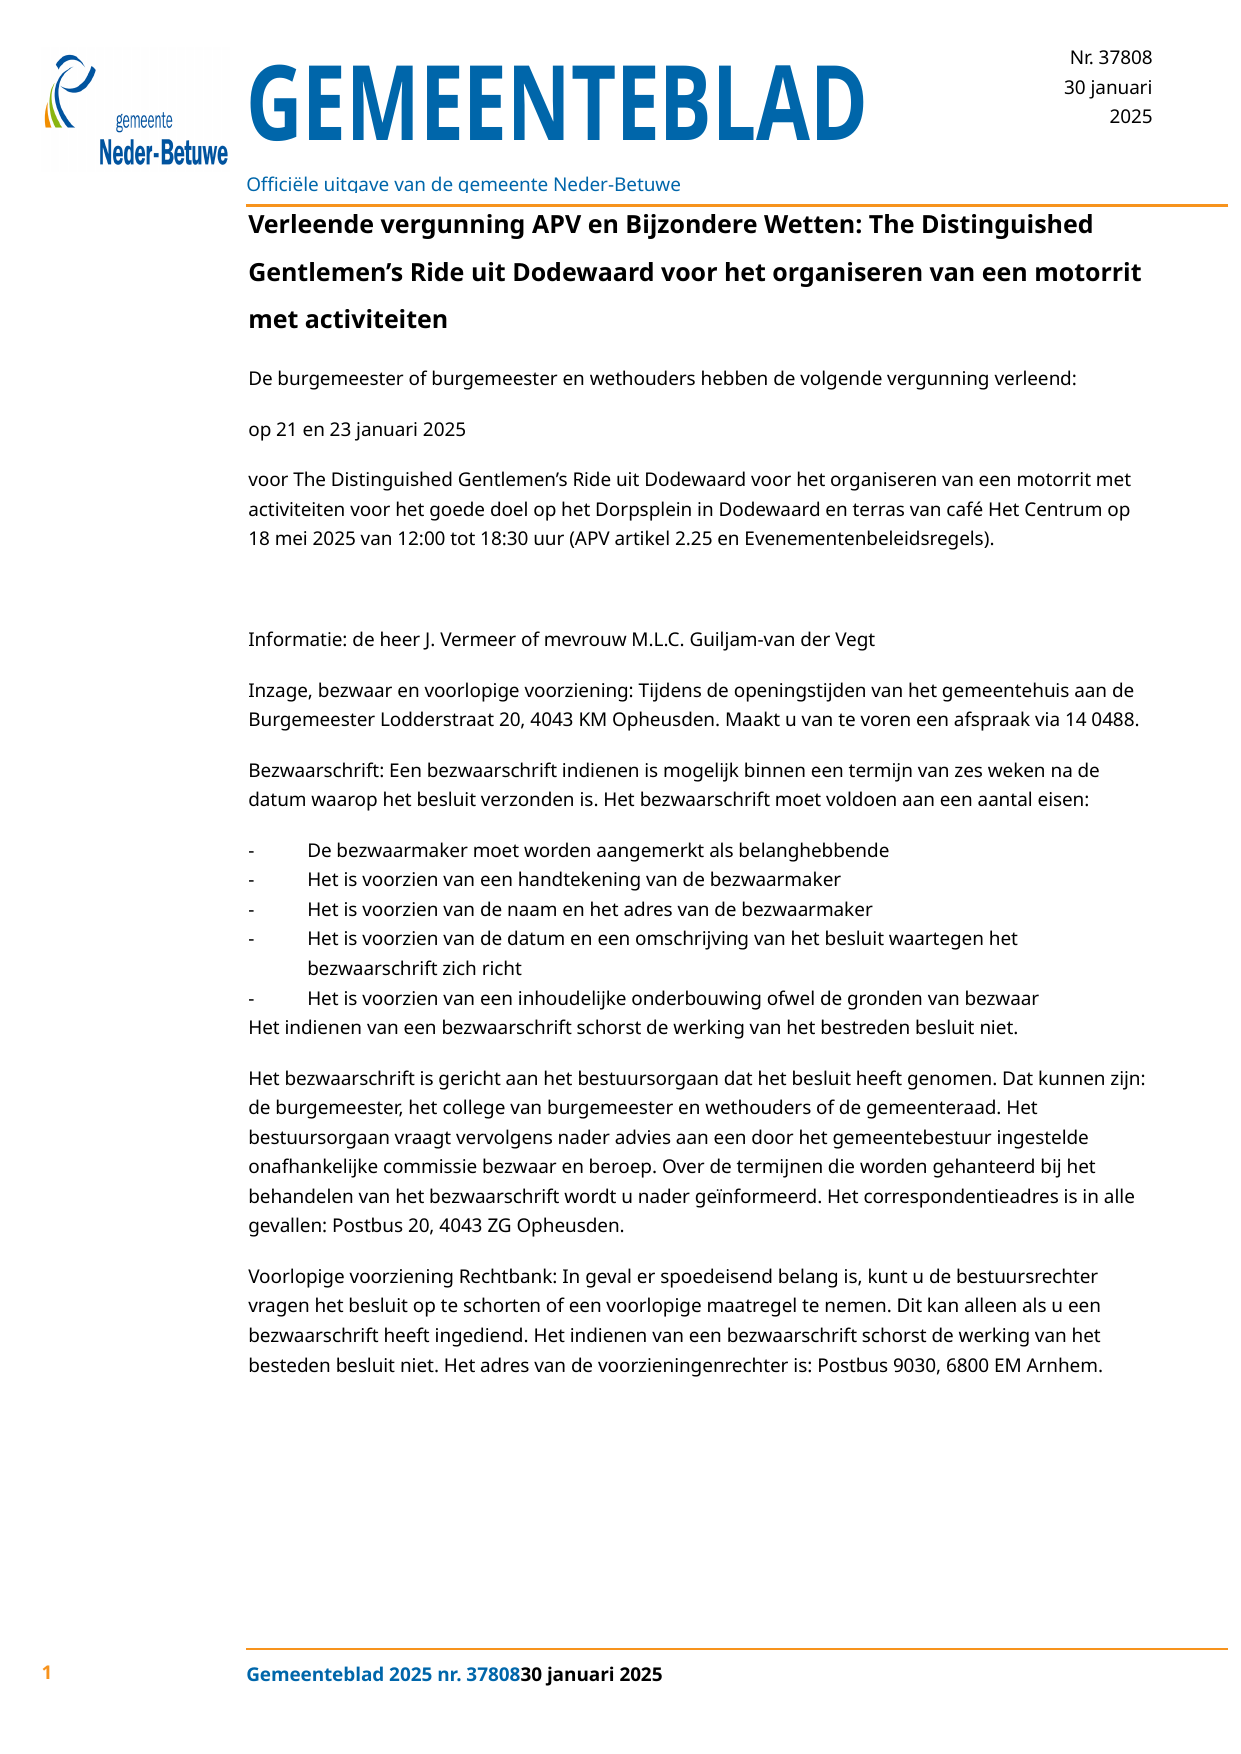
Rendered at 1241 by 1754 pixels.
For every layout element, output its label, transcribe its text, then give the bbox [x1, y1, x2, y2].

text De burgemeester of burgemeester en wethouders hebben de volgende vergunning verleend: [248, 366, 1152, 391]
list Het is voorzien van de naam en het adres van de bezwaarmaker [248, 896, 1152, 922]
list De bezwaarmaker moet worden aangemerkt als belanghebbende [248, 837, 1152, 862]
list Het is voorzien van de datum en een omschrijving van het besluit waartegen het bezwaarschrift zich richt [248, 926, 1152, 981]
text Verleende vergunning APV en Bijzondere Wetten: The Distinguished Gentlemen’s Ride uit Dodewaard voor het organiseren van een motorrit met activiteiten [248, 207, 1152, 336]
list Het is voorzien van een handtekening van de bezwaarmaker [248, 866, 1152, 892]
text Het indienen van een bezwaarschrift schorst de werking van het bestreden besluit niet. [248, 1014, 1152, 1040]
text Bezwaarschrift: Een bezwaarschrift indienen is mogelijk binnen een termijn van zes weken na de datum waarop het besluit verzonden is. Het bezwaarschrift moet voldoen aan een aantal eisen: [248, 757, 1152, 812]
text op 21 en 23 januari 2025 [248, 416, 1152, 442]
text Voorlopige voorziening Rechtbank: In geval er spoedeisend belang is, kunt u de bestuursrechter vragen het besluit op te schorten of een voorlopige maatregel te nemen. Dit kan alleen als u een bezwaarschrift heeft ingediend. Het indienen van een bezwaarschrift schorst de werking van het besteden besluit niet. Het adres van de voorzieningenrechter is: Postbus 9030, 6800 EM Arnhem. [248, 1263, 1152, 1377]
list Het is voorzien van een inhoudelijke onderbouwing ofwel de gronden van bezwaar [248, 985, 1152, 1010]
text Inzage, bezwaar en voorlopige voorziening: Tijdens de openingstijden van het gemeentehuis aan de Burgemeester Lodderstraat 20, 4043 KM Opheusden. Maakt u van te voren een afspraak via 14 0488. [248, 677, 1152, 732]
text Het bezwaarschrift is gericht aan het bestuursorgaan dat het besluit heeft genomen. Dat kunnen zijn: de burgemeester, het college van burgemeester en wethouders of de gemeenteraad. Het bestuursorgaan vraagt vervolgens nader advies aan een door het gemeentebestuur ingestelde onafhankelijke commissie bezwaar en beroep. Over de termijnen die worden gehanteerd bij het behandelen van het bezwaarschrift wordt u nader geïnformeerd. Het correspondentieadres is in alle gevallen: Postbus 20, 4043 ZG Opheusden. [248, 1065, 1152, 1238]
text voor The Distinguished Gentlemen’s Ride uit Dodewaard voor het organiseren van een motorrit met activiteiten voor het goede doel op het Dorpsplein in Dodewaard en terras van café Het Centrum op 18 mei 2025 van 12:00 tot 18:30 uur (APV artikel 2.25 en Evenementenbeleidsregels). [248, 466, 1152, 551]
text Informatie: de heer J. Vermeer of mevrouw M.L.C. Guiljam-van der Vegt [248, 626, 1152, 652]
picture [41, 47, 231, 172]
